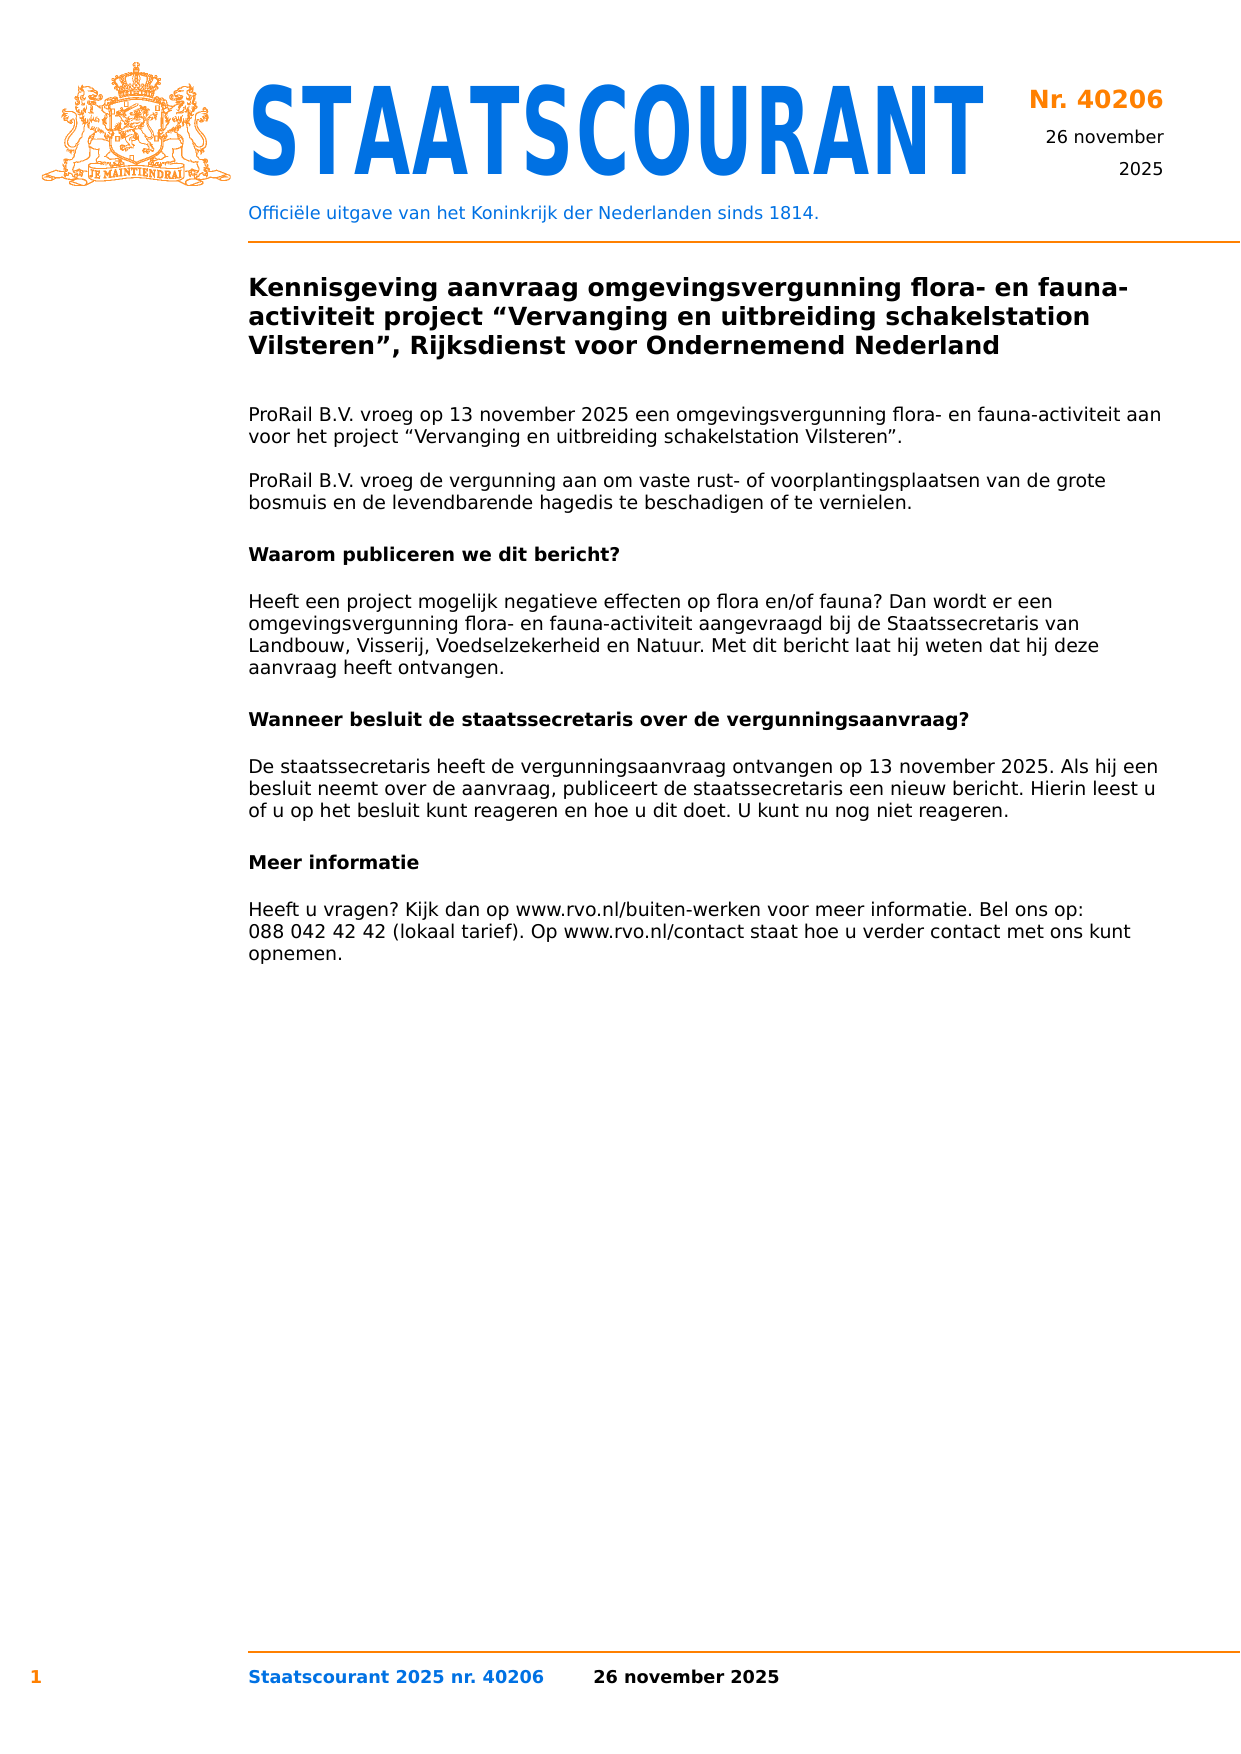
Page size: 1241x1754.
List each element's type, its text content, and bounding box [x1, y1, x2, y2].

subtitle Meer informatie [248, 852, 1163, 874]
text Heeft u vragen? Kijk dan op www.rvo.nl/buiten-werken voor meer informatie. Bel ons op: 088 042 42 42 (lokaal tarief). Op www.rvo.nl/contact staat hoe u verder contact met ons kunt opnemen. [248, 899, 1163, 965]
text Heeft een project mogelijk negatieve effecten op flora en/of fauna? Dan wordt er een omgevingsvergunning flora- en fauna-activiteit aangevraagd bij de Staatssecretaris van Landbouw, Visserij, Voedselzekerheid en Natuur. Met dit bericht laat hij weten dat hij deze aanvraag heeft ontvangen. [248, 591, 1163, 679]
table_header Nr. 40206 [998, 62, 1240, 121]
text De staatssecretaris heeft de vergunningsaanvraag ontvangen op 13 november 2025. Als hij een besluit neemt over de aanvraag, publiceert de staatssecretaris een nieuw bericht. Hierin leest u of u op het besluit kunt reageren en hoe u dit doet. U kunt nu nog niet reageren. [248, 756, 1163, 822]
table_header [25, 62, 248, 241]
subtitle Waarom publiceren we dit bericht? [248, 544, 1163, 566]
text ProRail B.V. vroeg op 13 november 2025 een omgevingsvergunning flora- en fauna-activiteit aan voor het project “Vervanging en uitbreiding schakelstation Vilsteren”. [248, 404, 1163, 448]
picture [41, 62, 231, 186]
table_cell 26 november [998, 121, 1240, 153]
table_cell 2025 [998, 153, 1240, 203]
subtitle Wanneer besluit de staatssecretaris over de vergunningsaanvraag? [248, 709, 1163, 731]
text ProRail B.V. vroeg de vergunning aan om vaste rust- of voorplantingsplaatsen van de grote bosmuis en de levendbarende hagedis te beschadigen of te vernielen. [248, 470, 1163, 514]
subtitle Kennisgeving aanvraag omgevingsvergunning flora- en fauna-activiteit project “Vervanging en uitbreiding schakelstation Vilsteren”, Rijksdienst voor Ondernemend Nederland [248, 273, 1163, 361]
table_cell Officiële uitgave van het Koninkrijk der Nederlanden sinds 1814. [248, 203, 1240, 241]
table_header STAATSCOURANT [248, 62, 998, 203]
